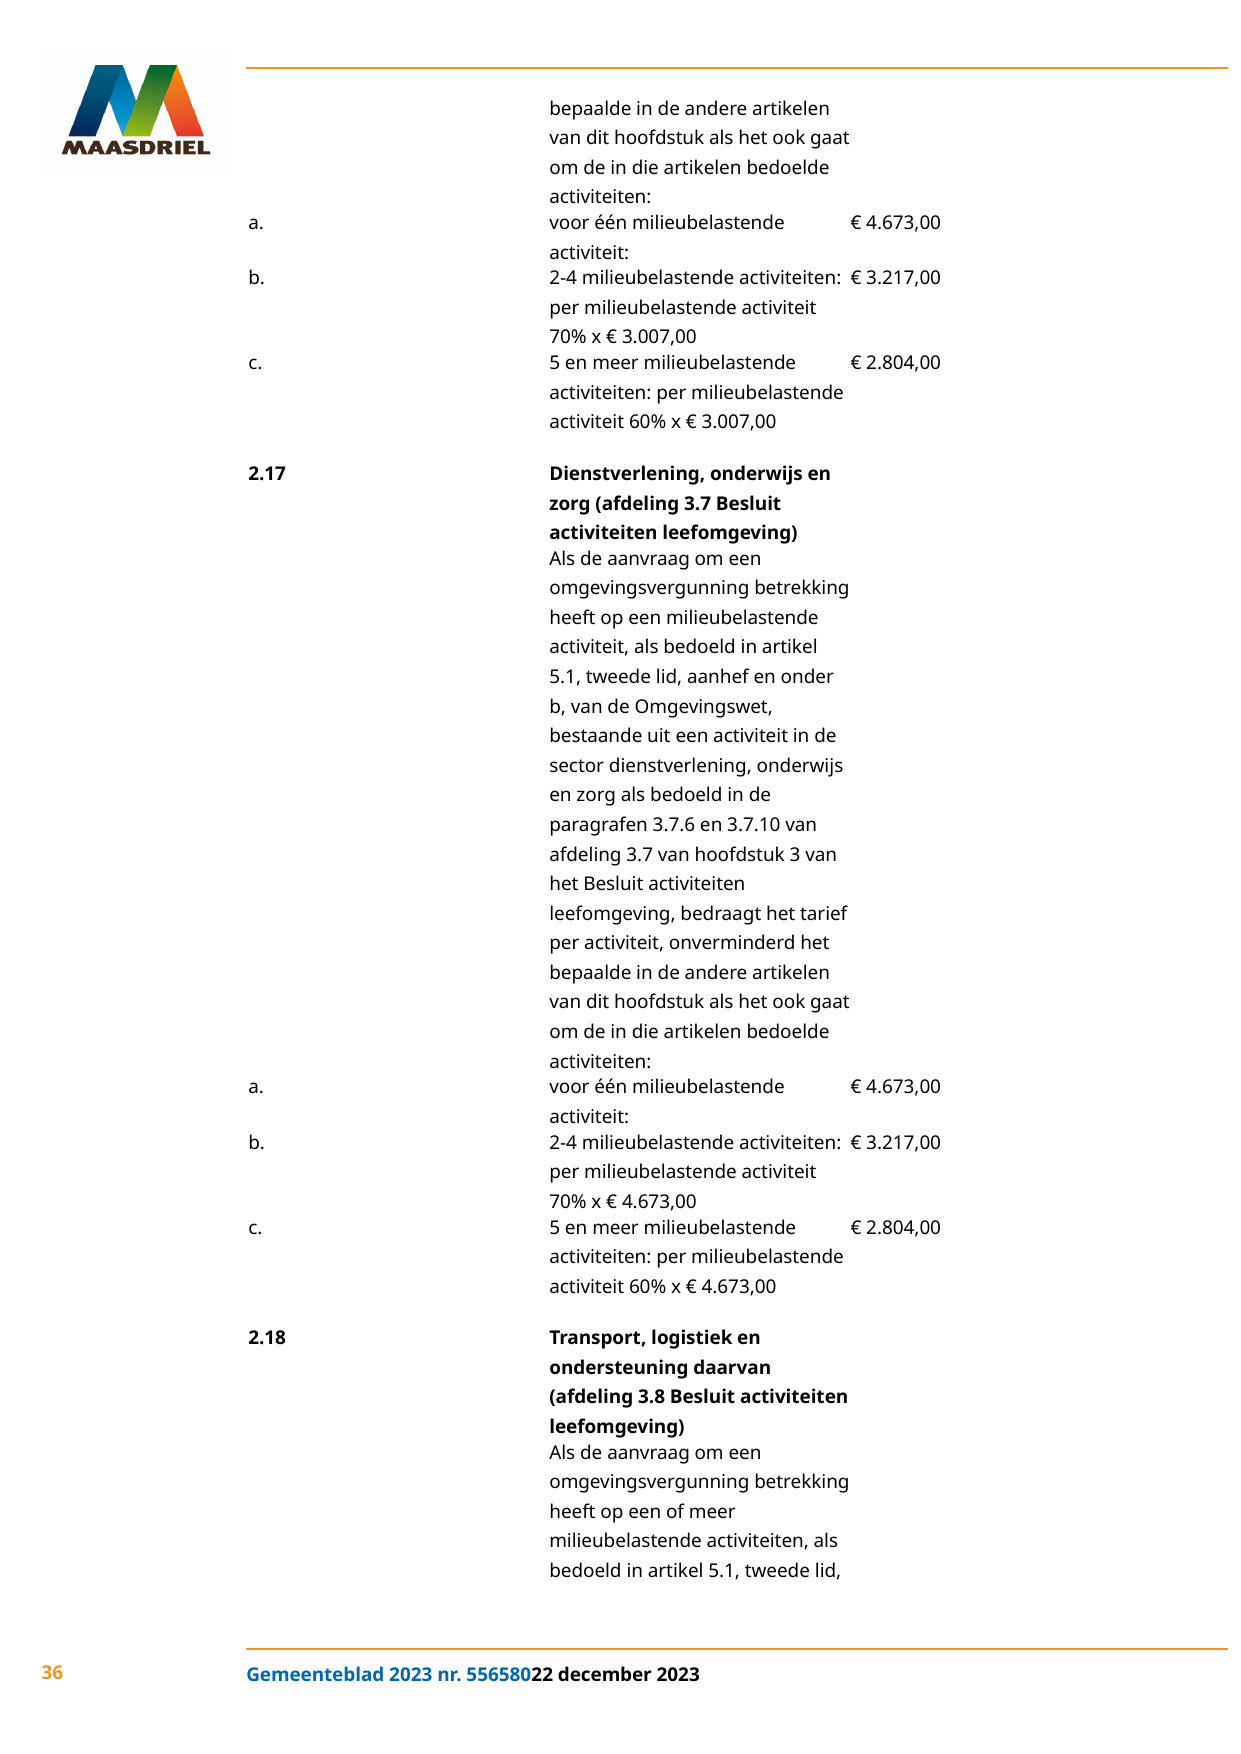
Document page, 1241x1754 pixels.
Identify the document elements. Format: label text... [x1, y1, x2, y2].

table_cell 2-4 milieubelastende activiteiten: per milieubelastende activiteit 70% x € 3.007,00 [549, 265, 850, 349]
table_cell € 4.673,00 [850, 1074, 1152, 1129]
table_cell € 2.804,00 [850, 350, 1152, 434]
table_cell 2.17 [248, 460, 549, 545]
table_cell [248, 545, 549, 1074]
table_cell [549, 434, 850, 460]
table_cell c. [248, 350, 549, 434]
table_cell voor één milieubelastende activiteit: [549, 1074, 850, 1129]
table_cell b. [248, 1129, 549, 1214]
table_cell € 3.217,00 [850, 265, 1152, 349]
table_cell Als de aanvraag om een omgevingsvergunning betrekking heeft op een of meer milieubelastende activiteiten, als bedoeld in artikel 5.1, tweede lid, [549, 1439, 850, 1583]
table_cell Als de aanvraag om een omgevingsvergunning betrekking heeft op een milieubelastende activiteit, als bedoeld in artikel 5.1, tweede lid, aanhef en onder b, van de Omgevingswet, bestaande uit een activiteit in de sector dienstverlening, onderwijs en zorg als bedoeld in de paragrafen 3.7.6 en 3.7.10 van afdeling 3.7 van hoofdstuk 3 van het Besluit activiteiten leefomgeving, bedraagt het tarief per activiteit, onverminderd het bepaalde in de andere artikelen van dit hoofdstuk als het ook gaat om de in die artikelen bedoelde activiteiten: [549, 545, 850, 1074]
table_cell [850, 95, 1152, 209]
table_cell [248, 434, 549, 460]
table_cell Transport, logistiek en ondersteuning daarvan (afdeling 3.8 Besluit activiteiten leefomgeving) [549, 1325, 850, 1439]
table_cell [248, 1439, 549, 1583]
picture [41, 47, 231, 172]
table_cell [850, 460, 1152, 545]
table_cell 2.18 [248, 1325, 549, 1439]
table_cell € 3.217,00 [850, 1129, 1152, 1214]
table_cell [248, 95, 549, 209]
table_cell [850, 1299, 1152, 1324]
table_cell voor één milieubelastende activiteit: [549, 209, 850, 264]
table_cell c. [248, 1214, 549, 1299]
table_cell a. [248, 1074, 549, 1129]
table_cell Dienstverlening, onderwijs en zorg (afdeling 3.7 Besluit activiteiten leefomgeving) [549, 460, 850, 545]
table_cell 5 en meer milieubelastende activiteiten: per milieubelastende activiteit 60% x € 3.007,00 [549, 350, 850, 434]
table_cell b. [248, 265, 549, 349]
table_cell 2-4 milieubelastende activiteiten: per milieubelastende activiteit 70% x € 4.673,00 [549, 1129, 850, 1214]
table_cell 5 en meer milieubelastende activiteiten: per milieubelastende activiteit 60% x € 4.673,00 [549, 1214, 850, 1299]
table_cell € 4.673,00 [850, 209, 1152, 264]
table_cell [850, 1439, 1152, 1583]
table_cell [850, 434, 1152, 460]
table_cell € 2.804,00 [850, 1214, 1152, 1299]
table_cell bepaalde in de andere artikelen van dit hoofdstuk als het ook gaat om de in die artikelen bedoelde activiteiten: [549, 95, 850, 209]
table_cell a. [248, 209, 549, 264]
table_cell [248, 1299, 549, 1324]
table_cell [549, 1299, 850, 1324]
table_cell [850, 1325, 1152, 1439]
table_cell [850, 545, 1152, 1074]
